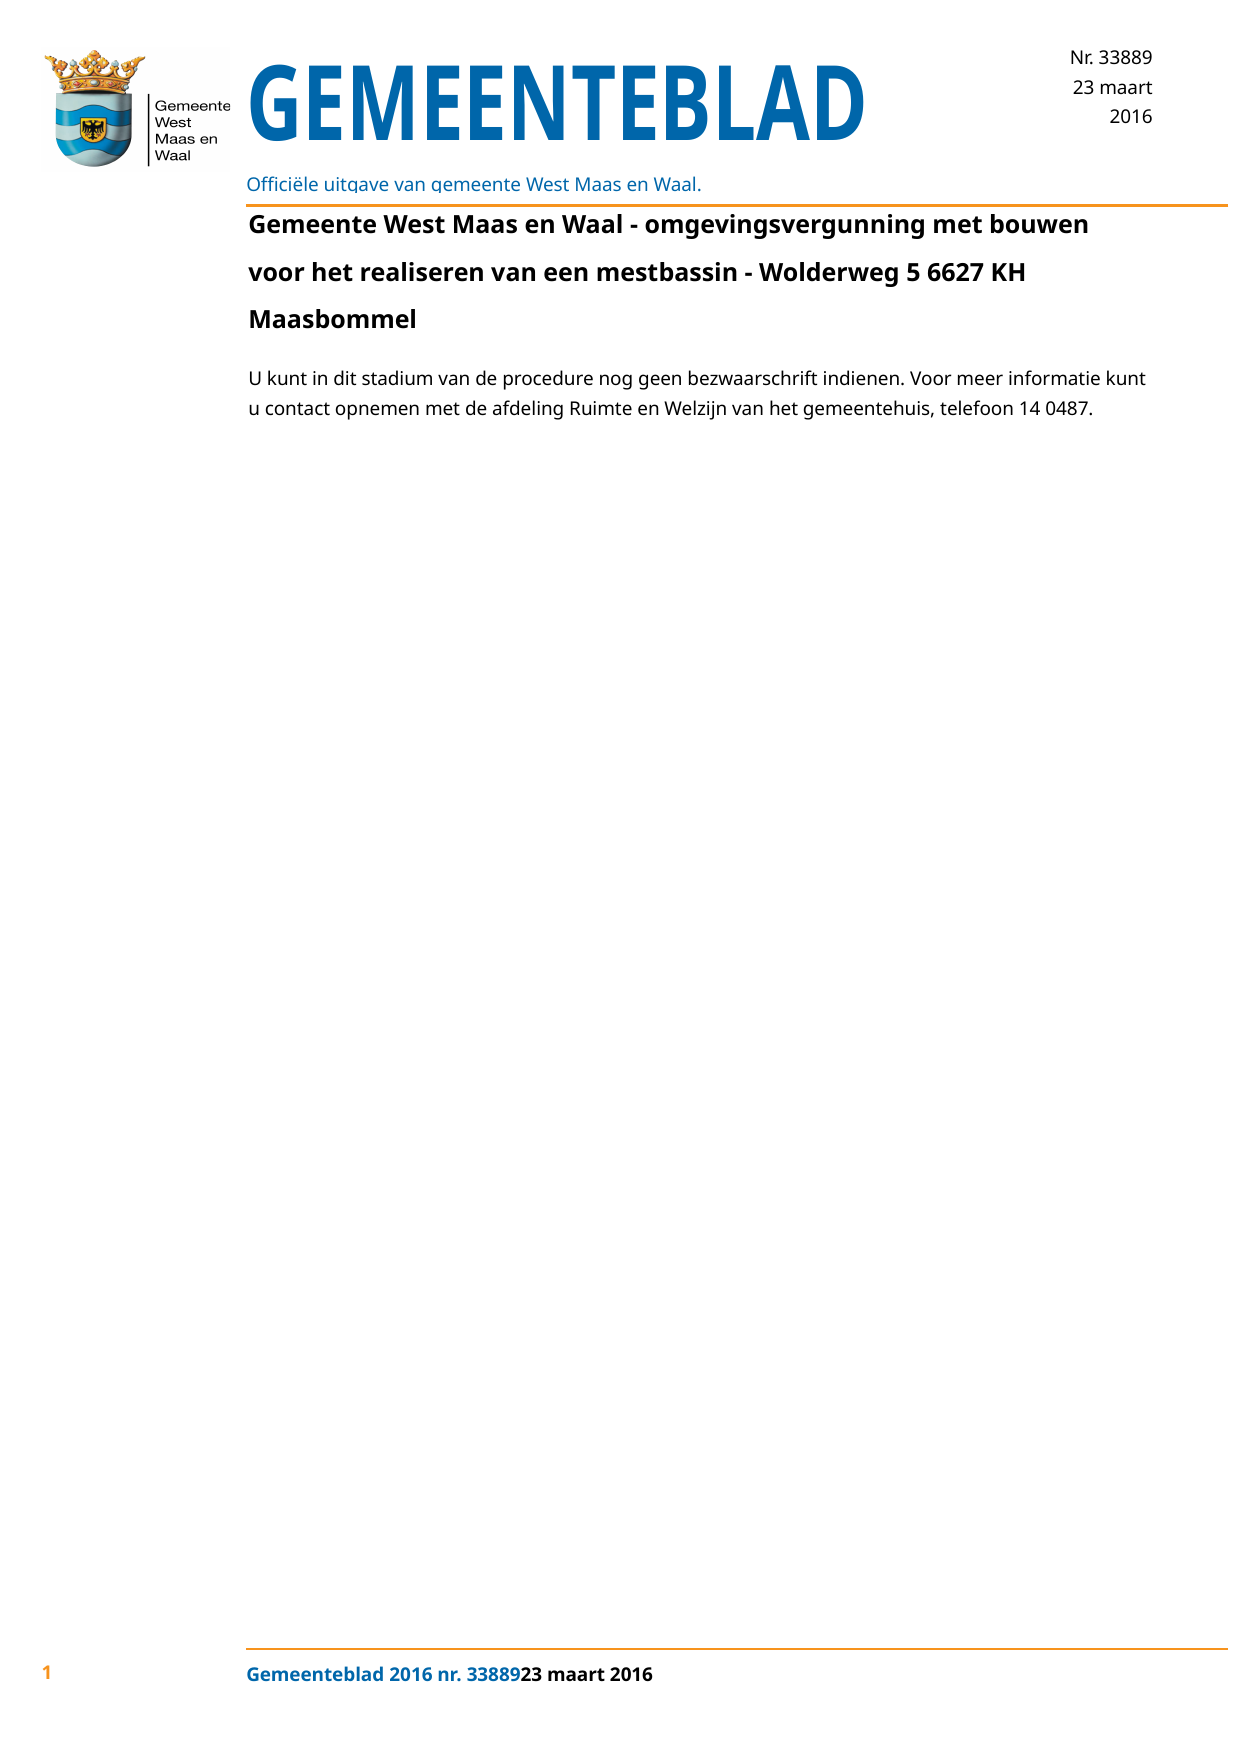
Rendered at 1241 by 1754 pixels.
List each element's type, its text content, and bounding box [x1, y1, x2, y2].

text U kunt in dit stadium van de procedure nog geen bezwaarschrift indienen. Voor meer informatie kunt u contact opnemen met de afdeling Ruimte en Welzijn van het gemeentehuis, telefoon 14 0487. [248, 366, 1152, 421]
text Gemeente West Maas en Waal - omgevingsvergunning met bouwen voor het realiseren van een mestbassin - Wolderweg 5 6627 KH Maasbommel [248, 207, 1152, 336]
picture [41, 47, 231, 172]
